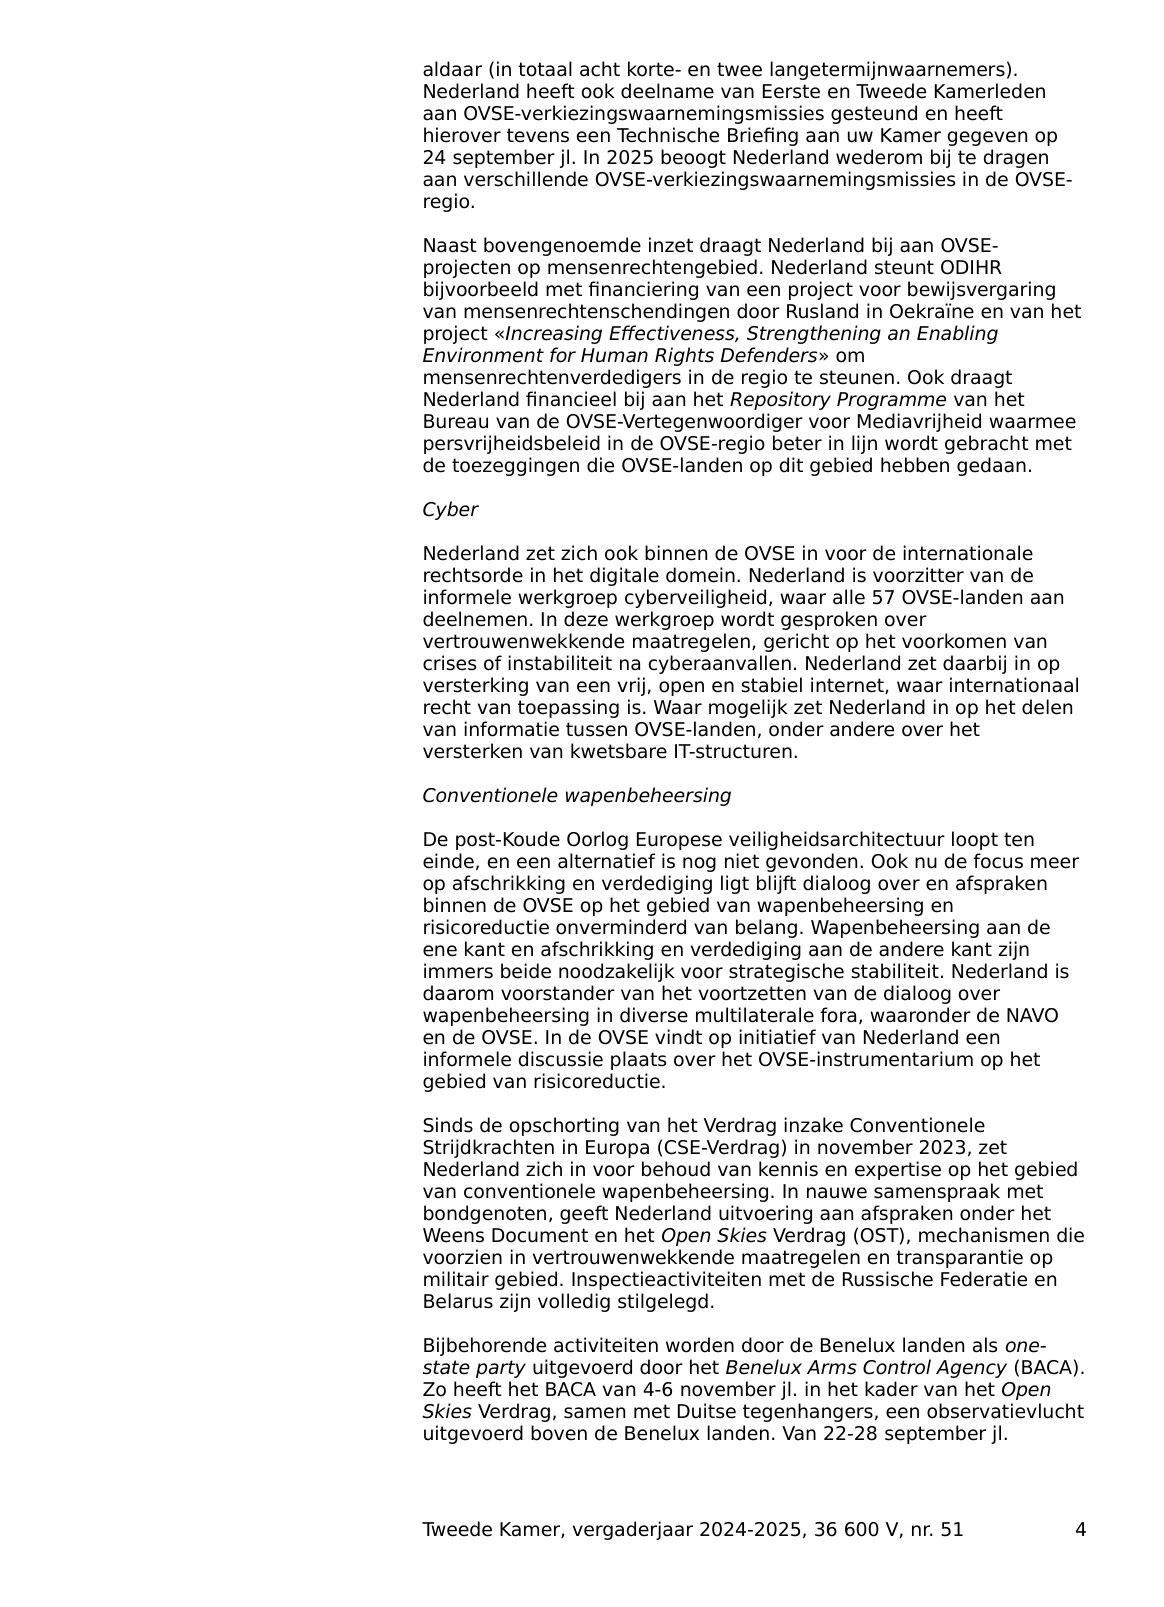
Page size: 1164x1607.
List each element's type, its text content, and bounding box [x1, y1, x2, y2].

text De post-Koude Oorlog Europese veiligheidsarchitectuur loopt ten einde, en een alternatief is nog niet gevonden. Ook nu de focus meer op afschrikking en verdediging ligt blijft dialoog over en afspraken binnen de OVSE op het gebied van wapenbeheersing en risicoreductie onverminderd van belang. Wapenbeheersing aan de ene kant en afschrikking en verdediging aan de andere kant zijn immers beide noodzakelijk voor strategische stabiliteit. Nederland is daarom voorstander van het voortzetten van de dialoog over wapenbeheersing in diverse multilaterale fora, waaronder de NAVO en de OVSE. In de OVSE vindt op initiatief van Nederland een informele discussie plaats over het OVSE-instrumentarium op het gebied van risicoreductie. [422, 829, 1087, 1093]
text Bijbehorende activiteiten worden door de Benelux landen als one-state party uitgevoerd door het Benelux Arms Control Agency (BACA). Zo heeft het BACA van 4-6 november jl. in het kader van het Open Skies Verdrag, samen met Duitse tegenhangers, een observatievlucht uitgevoerd boven de Benelux landen. Van 22-28 september jl. [422, 1335, 1087, 1445]
text Nederland zet zich ook binnen de OVSE in voor de internationale rechtsorde in het digitale domein. Nederland is voorzitter van de informele werkgroep cyberveiligheid, waar alle 57 OVSE-landen aan deelnemen. In deze werkgroep wordt gesproken over vertrouwenwekkende maatregelen, gericht op het voorkomen van crises of instabiliteit na cyberaanvallen. Nederland zet daarbij in op versterking van een vrij, open en stabiel internet, waar internationaal recht van toepassing is. Waar mogelijk zet Nederland in op het delen van informatie tussen OVSE-landen, onder andere over het versterken van kwetsbare IT-structuren. [422, 543, 1087, 763]
text Sinds de opschorting van het Verdrag inzake Conventionele Strijdkrachten in Europa (CSE-Verdrag) in november 2023, zet Nederland zich in voor behoud van kennis en expertise op het gebied van conventionele wapenbeheersing. In nauwe samenspraak met bondgenoten, geeft Nederland uitvoering aan afspraken onder het Weens Document en het Open Skies Verdrag (OST), mechanismen die voorzien in vertrouwenwekkende maatregelen en transparantie op militair gebied. Inspectieactiviteiten met de Russische Federatie en Belarus zijn volledig stilgelegd. [422, 1115, 1087, 1313]
text Naast bovengenoemde inzet draagt Nederland bij aan OVSE-projecten op mensenrechtengebied. Nederland steunt ODIHR bijvoorbeeld met financiering van een project voor bewijsvergaring van mensenrechtenschendingen door Rusland in Oekraïne en van het project «Increasing Effectiveness, Strengthening an Enabling Environment for Human Rights Defenders» om mensenrechtenverdedigers in de regio te steunen. Ook draagt Nederland financieel bij aan het Repository Programme van het Bureau van de OVSE-Vertegenwoordiger voor Mediavrijheid waarmee persvrijheidsbeleid in de OVSE-regio beter in lijn wordt gebracht met de toezeggingen die OVSE-landen op dit gebied hebben gedaan. [422, 235, 1087, 477]
subtitle Conventionele wapenbeheersing [422, 785, 1087, 807]
text aldaar (in totaal acht korte- en twee langetermijnwaarnemers). Nederland heeft ook deelname van Eerste en Tweede Kamerleden aan OVSE-verkiezingswaarnemingsmissies gesteund en heeft hierover tevens een Technische Briefing aan uw Kamer gegeven op 24 september jl. In 2025 beoogt Nederland wederom bij te dragen aan verschillende OVSE-verkiezingswaarnemingsmissies in de OVSE-regio. [422, 59, 1087, 213]
subtitle Cyber [422, 499, 1087, 521]
